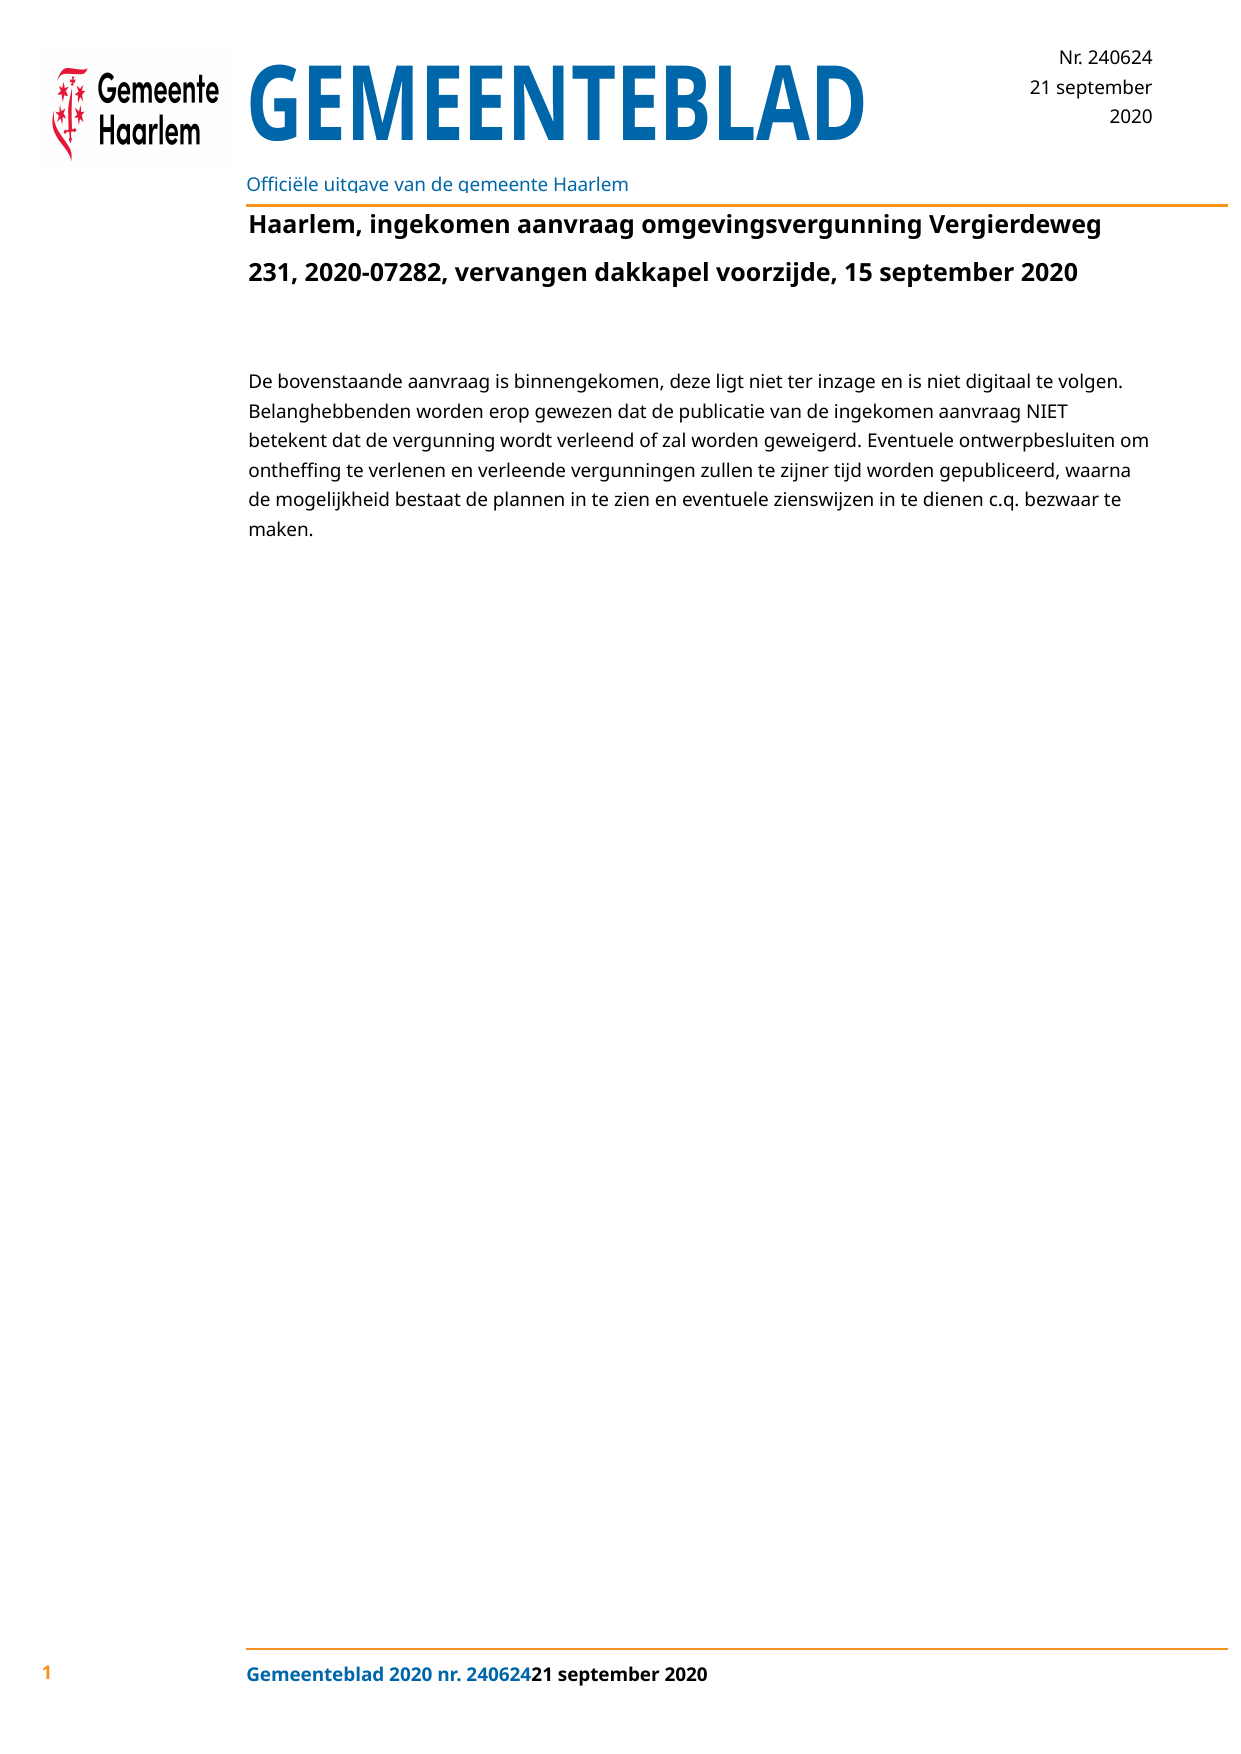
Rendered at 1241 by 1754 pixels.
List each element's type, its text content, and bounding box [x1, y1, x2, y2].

picture [41, 47, 231, 172]
text Haarlem, ingekomen aanvraag omgevingsvergunning Vergierdeweg 231, 2020-07282, vervangen dakkapel voorzijde, 15 september 2020 [248, 207, 1152, 288]
text De bovenstaande aanvraag is binnengekomen, deze ligt niet ter inzage en is niet digitaal te volgen. Belanghebbenden worden erop gewezen dat de publicatie van de ingekomen aanvraag NIET betekent dat de vergunning wordt verleend of zal worden geweigerd. Eventuele ontwerpbesluiten om ontheffing te verlenen en verleende vergunningen zullen te zijner tijd worden gepubliceerd, waarna de mogelijkheid bestaat de plannen in te zien en eventuele zienswijzen in te dienen c.q. bezwaar te maken. [248, 368, 1152, 542]
